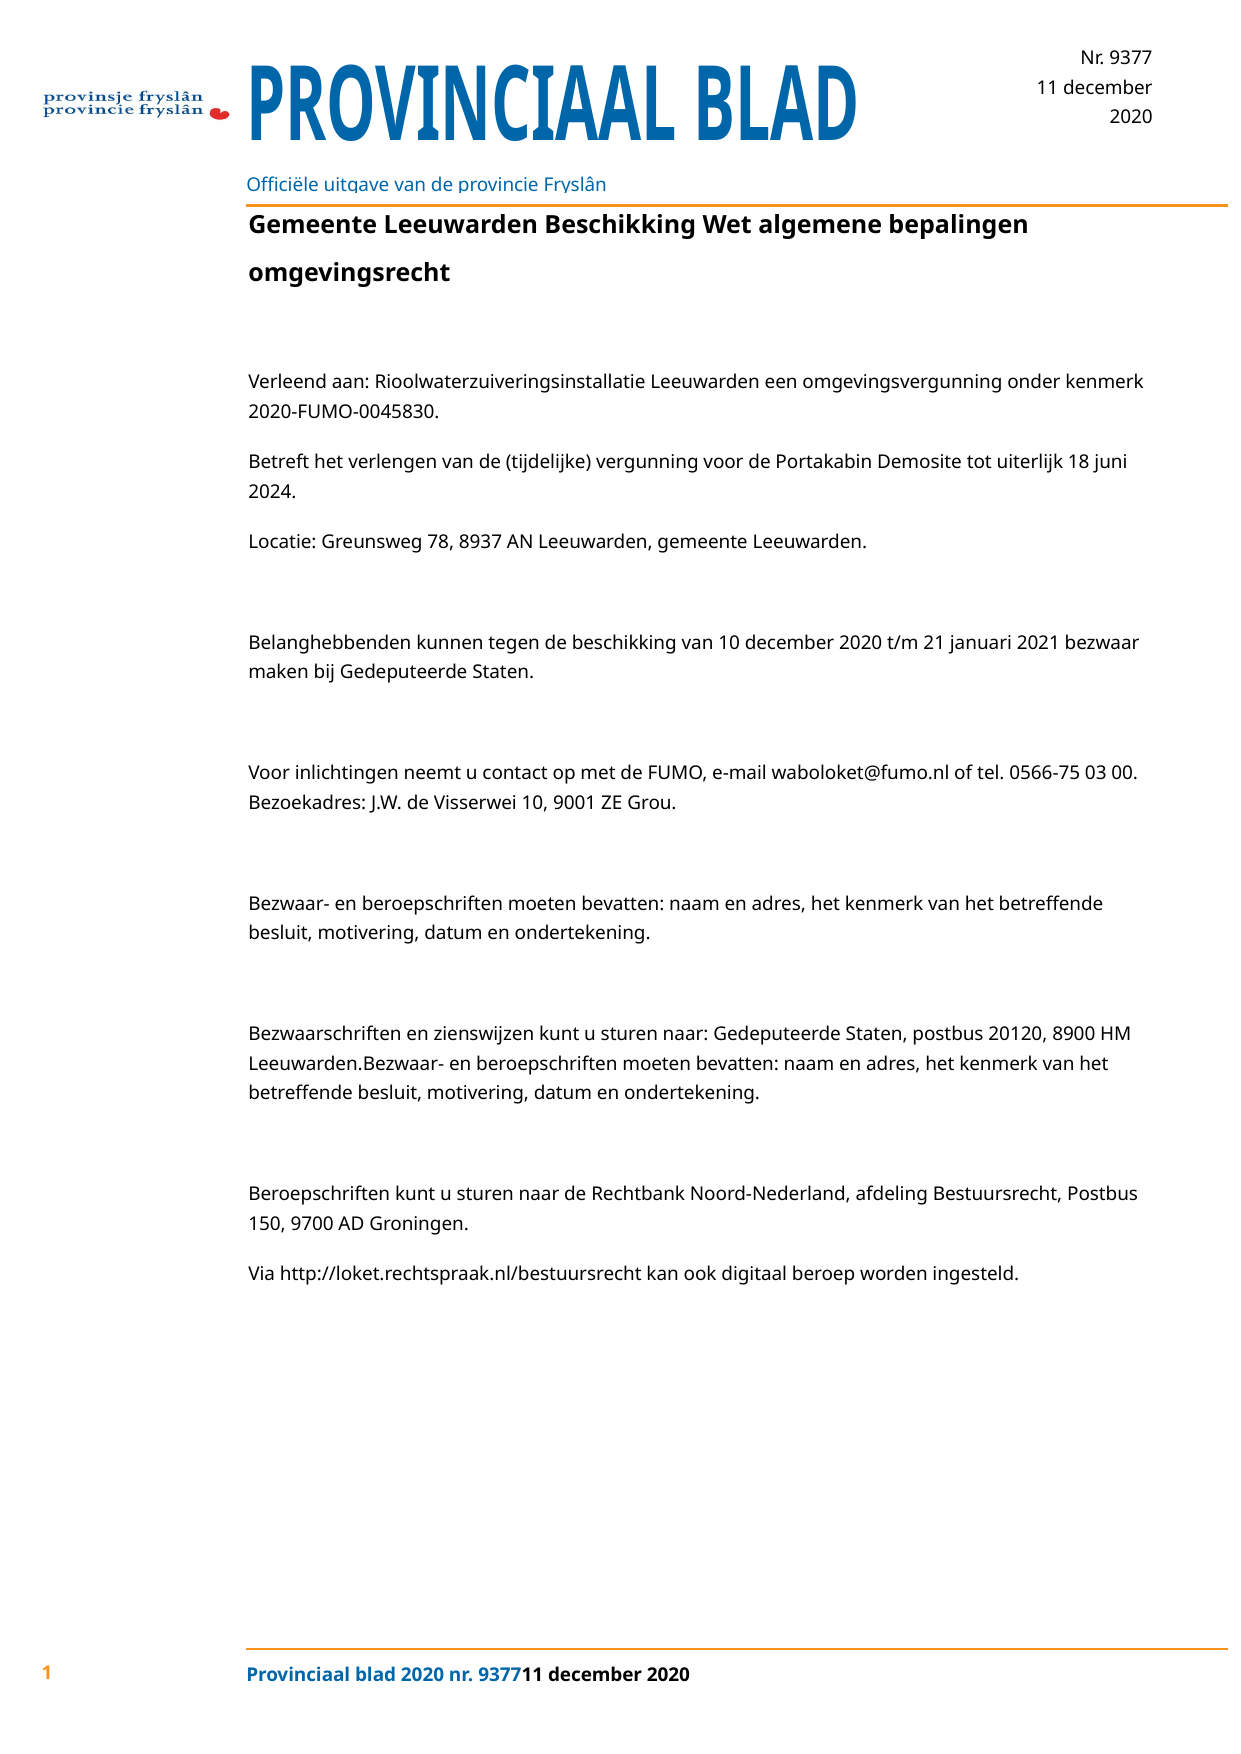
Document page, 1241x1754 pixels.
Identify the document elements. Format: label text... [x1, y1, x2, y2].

picture [41, 47, 231, 172]
text Beroepschriften kunt u sturen naar de Rechtbank Noord-Nederland, afdeling Bestuursrecht, Postbus 150, 9700 AD Groningen. [248, 1180, 1152, 1236]
text Bezwaar- en beroepschriften moeten bevatten: naam en adres, het kenmerk van het betreffende besluit, motivering, datum en ondertekening. [248, 890, 1152, 945]
text Gemeente Leeuwarden Beschikking Wet algemene bepalingen omgevingsrecht [248, 207, 1152, 288]
text Belanghebbenden kunnen tegen de beschikking van 10 december 2020 t/m 21 januari 2021 bezwaar maken bij Gedeputeerde Staten. [248, 629, 1152, 684]
text Voor inlichtingen neemt u contact op met de FUMO, e-mail waboloket@fumo.nl of tel. 0566-75 03 00. Bezoekadres: J.W. de Visserwei 10, 9001 ZE Grou. [248, 759, 1152, 815]
text Betreft het verlengen van de (tijdelijke) vergunning voor de Portakabin Demosite tot uiterlijk 18 juni 2024. [248, 448, 1152, 504]
text Verleend aan: Rioolwaterzuiveringsinstallatie Leeuwarden een omgevingsvergunning onder kenmerk 2020-FUMO-0045830. [248, 368, 1152, 424]
text Via http://loket.rechtspraak.nl/bestuursrecht kan ook digitaal beroep worden ingesteld. [248, 1260, 1152, 1286]
text Locatie: Greunsweg 78, 8937 AN Leeuwarden, gemeente Leeuwarden. [248, 528, 1152, 554]
text Bezwaarschriften en zienswijzen kunt u sturen naar: Gedeputeerde Staten, postbus 20120, 8900 HM Leeuwarden.Bezwaar- en beroepschriften moeten bevatten: naam en adres, het kenmerk van het betreffende besluit, motivering, datum en ondertekening. [248, 1020, 1152, 1105]
